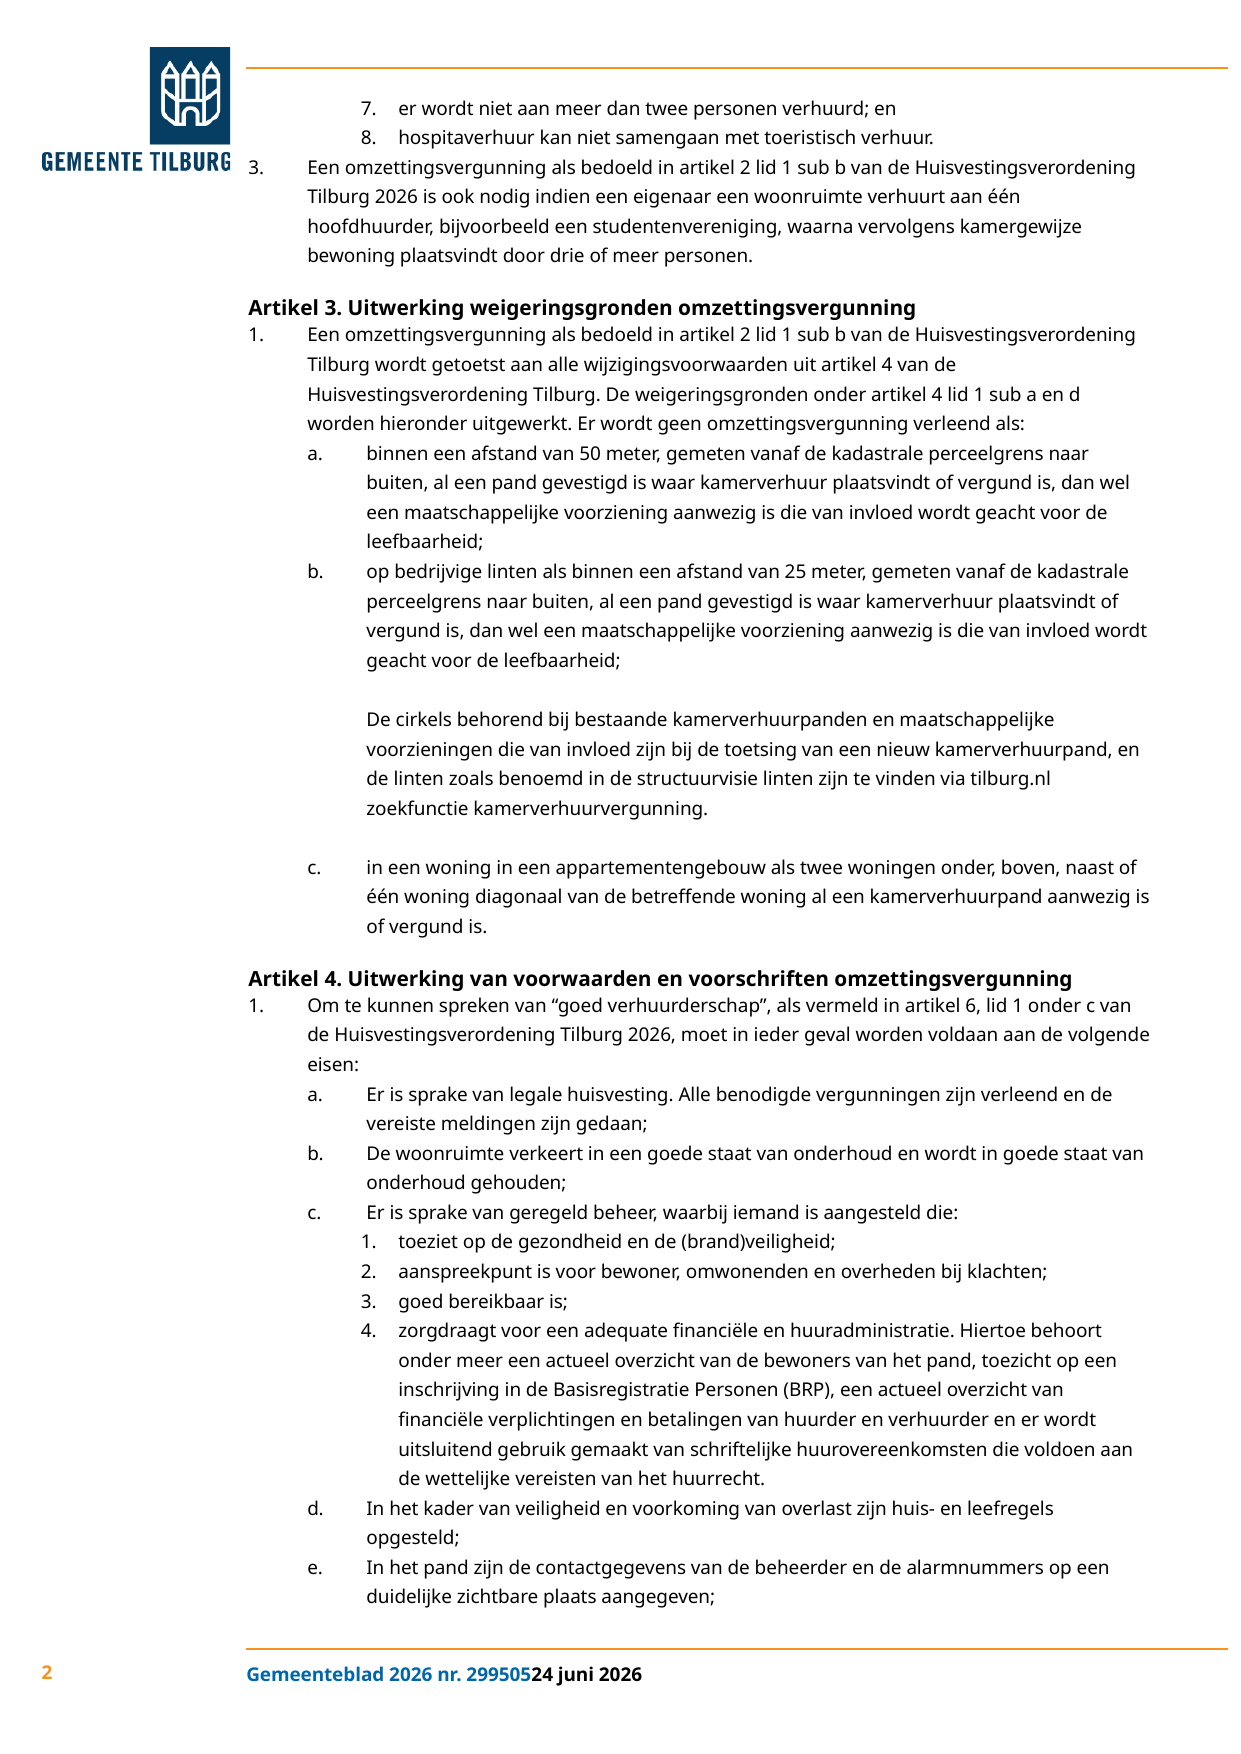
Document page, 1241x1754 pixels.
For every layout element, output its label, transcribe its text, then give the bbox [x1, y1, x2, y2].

list In het pand zijn de contactgegevens van de beheerder en de alarmnummers op een duidelijke zichtbare plaats aangegeven; [307, 1554, 1152, 1609]
list De cirkels behorend bij bestaande kamerverhuurpanden en maatschappelijke voorzieningen die van invloed zijn bij de toetsing van een nieuw kamerverhuurpand, en de linten zoals benoemd in de structuurvisie linten zijn te vinden via tilburg.nl zoekfunctie kamerverhuurvergunning. [307, 706, 1152, 821]
list toeziet op de gezondheid en de (brand)veiligheid; [361, 1229, 1152, 1254]
list Er is sprake van geregeld beheer, waarbij iemand is aangesteld die: [307, 1199, 1152, 1225]
list hospitaverhuur kan niet samengaan met toeristisch verhuur. [361, 124, 1152, 150]
picture [41, 47, 231, 172]
list in een woning in een appartementengebouw als twee woningen onder, boven, naast of één woning diagonaal van de betreffende woning al een kamerverhuurpand aanwezig is of vergund is. [307, 854, 1152, 939]
list De woonruimte verkeert in een goede staat van onderhoud en wordt in goede staat van onderhoud gehouden; [307, 1140, 1152, 1195]
list Om te kunnen spreken van “goed verhuurderschap”, als vermeld in artikel 6, lid 1 onder c van de Huisvestingsverordening Tilburg 2026, moet in ieder geval worden voldaan aan de volgende eisen: [248, 992, 1152, 1077]
list In het kader van veiligheid en voorkoming van overlast zijn huis- en leefregels opgesteld; [307, 1495, 1152, 1550]
list Er is sprake van legale huisvesting. Alle benodigde vergunningen zijn verleend en de vereiste meldingen zijn gedaan; [307, 1081, 1152, 1136]
list aanspreekpunt is voor bewoner, omwonenden en overheden bij klachten; [361, 1258, 1152, 1284]
list op bedrijvige linten als binnen een afstand van 25 meter, gemeten vanaf de kadastrale perceelgrens naar buiten, al een pand gevestigd is waar kamerverhuur plaatsvindt of vergund is, dan wel een maatschappelijke voorziening aanwezig is die van invloed wordt geacht voor de leefbaarheid; [307, 558, 1152, 673]
list zorgdraagt voor een adequate financiële en huuradministratie. Hiertoe behoort onder meer een actueel overzicht van de bewoners van het pand, toezicht op een inschrijving in de Basisregistratie Personen (BRP), een actueel overzicht van financiële verplichtingen en betalingen van huurder en verhuurder en er wordt uitsluitend gebruik gemaakt van schriftelijke huurovereenkomsten die voldoen aan de wettelijke vereisten van het huurrecht. [361, 1317, 1152, 1491]
list Een omzettingsvergunning als bedoeld in artikel 2 lid 1 sub b van de Huisvestingsverordening Tilburg wordt getoetst aan alle wijzigingsvoorwaarden uit artikel 4 van de Huisvestingsverordening Tilburg. De weigeringsgronden onder artikel 4 lid 1 sub a en d worden hieronder uitgewerkt. Er wordt geen omzettingsvergunning verleend als: [248, 322, 1152, 436]
text Artikel 4. Uitwerking van voorwaarden en voorschriften omzettingsvergunning [248, 964, 1152, 992]
list Een omzettingsvergunning als bedoeld in artikel 2 lid 1 sub b van de Huisvestingsverordening Tilburg 2026 is ook nodig indien een eigenaar een woonruimte verhuurt aan één hoofdhuurder, bijvoorbeeld een studentenvereniging, waarna vervolgens kamergewijze bewoning plaatsvindt door drie of meer personen. [248, 154, 1152, 268]
list goed bereikbaar is; [361, 1288, 1152, 1314]
list binnen een afstand van 50 meter, gemeten vanaf de kadastrale perceelgrens naar buiten, al een pand gevestigd is waar kamerverhuur plaatsvindt of vergund is, dan wel een maatschappelijke voorziening aanwezig is die van invloed wordt geacht voor de leefbaarheid; [307, 440, 1152, 554]
list er wordt niet aan meer dan twee personen verhuurd; en [361, 95, 1152, 121]
text Artikel 3. Uitwerking weigeringsgronden omzettingsvergunning [248, 293, 1152, 322]
